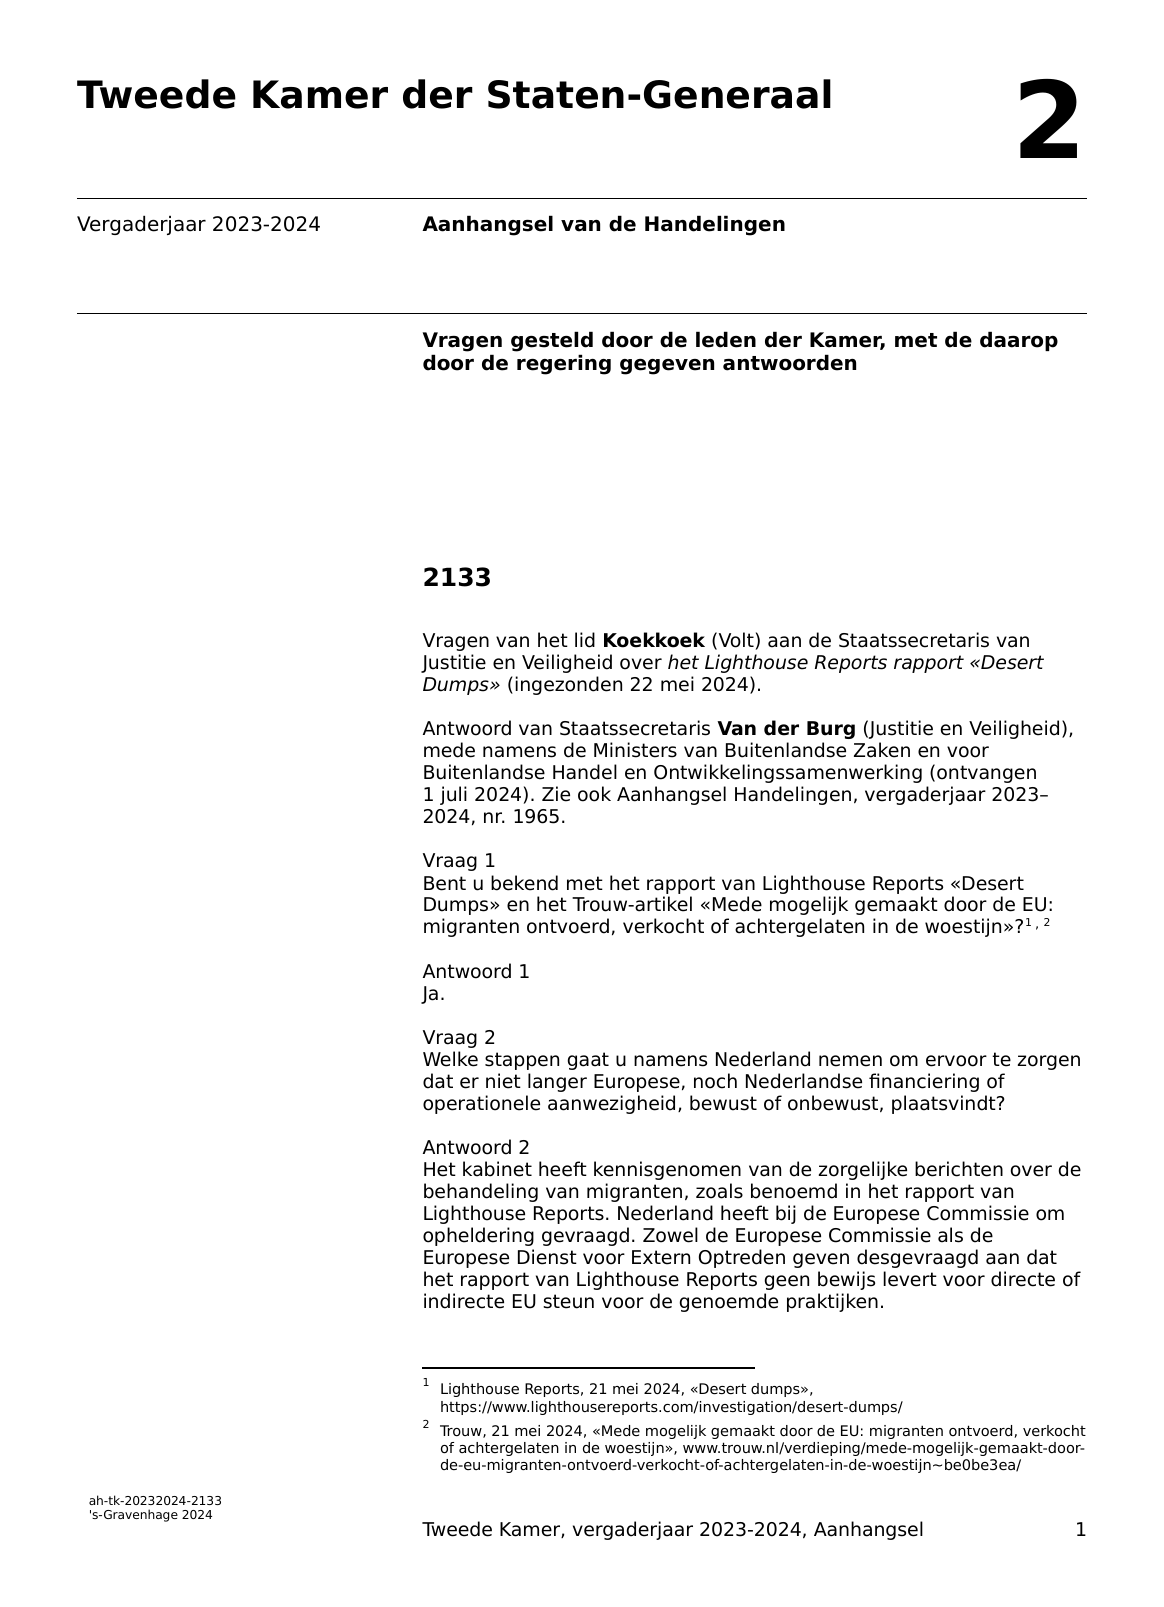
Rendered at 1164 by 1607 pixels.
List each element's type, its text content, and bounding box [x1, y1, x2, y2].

table_cell Vergaderjaar 2023-2024 [77, 199, 422, 313]
text Welke stappen gaat u namens Nederland nemen om ervoor te zorgen dat er niet langer Europese, noch Nederlandse financiering of operationele aanwezigheid, bewust of onbewust, plaatsvindt? [422, 1049, 1087, 1114]
text Ja. [422, 982, 1087, 1004]
table_header 2 [886, 59, 1087, 198]
table_cell [77, 314, 422, 375]
text Het kabinet heeft kennisgenomen van de zorgelijke berichten over de behandeling van migranten, zoals benoemd in het rapport van Lighthouse Reports. Nederland heeft bij de Europese Commissie om opheldering gevraagd. Zowel de Europese Commissie als de Europese Dienst voor Extern Optreden geven desgevraagd aan dat het rapport van Lighthouse Reports geen bewijs levert voor directe of indirecte EU steun voor de genoemde praktijken. [422, 1159, 1087, 1313]
text Lighthouse Reports, 21 mei 2024, «Desert dumps», https://www.lighthousereports.com/investigation/desert-dumps/ [422, 1377, 1087, 1416]
text 's-Gravenhage 2024 [88, 1508, 323, 1522]
text Antwoord 1 [422, 961, 1087, 982]
text ah-tk-20232024-2133 [88, 1494, 323, 1508]
text 2133 [422, 563, 1087, 592]
text Antwoord van Staatssecretaris Van der Burg (Justitie en Veiligheid), mede namens de Ministers van Buitenlandse Zaken en voor Buitenlandse Handel en Ontwikkelingssamenwerking (ontvangen 1 juli 2024). Zie ook Aanhangsel Handelingen, vergaderjaar 2023–2024, nr. 1965. [422, 718, 1087, 828]
text Antwoord 2 [422, 1137, 1087, 1159]
text Bent u bekend met het rapport van Lighthouse Reports «Desert Dumps» en het Trouw-artikel «Mede mogelijk gemaakt door de EU: migranten ontvoerd, verkocht of achtergelaten in de woestijn»?, [422, 872, 1087, 938]
text Vragen van het lid Koekkoek (Volt) aan de Staatssecretaris van Justitie en Veiligheid over het Lighthouse Reports rapport «Desert Dumps» (ingezonden 22 mei 2024). [422, 630, 1087, 696]
text Vraag 2 [422, 1027, 1087, 1049]
text Trouw, 21 mei 2024, «Mede mogelijk gemaakt door de EU: migranten ontvoerd, verkocht of achtergelaten in de woestijn», www.trouw.nl/verdieping/mede-mogelijk-gemaakt-door-de-eu-migranten-ontvoerd-verkocht-of-achtergelaten-in-de-woestijn~be0be3ea/ [422, 1418, 1087, 1474]
table_header Tweede Kamer der Staten-Generaal [77, 59, 886, 198]
table_cell Aanhangsel van de Handelingen [422, 199, 1087, 313]
table_cell Vragen gesteld door de leden der Kamer, met de daarop door de regering gegeven antwoorden [422, 314, 1087, 375]
text Vraag 1 [422, 850, 1087, 872]
